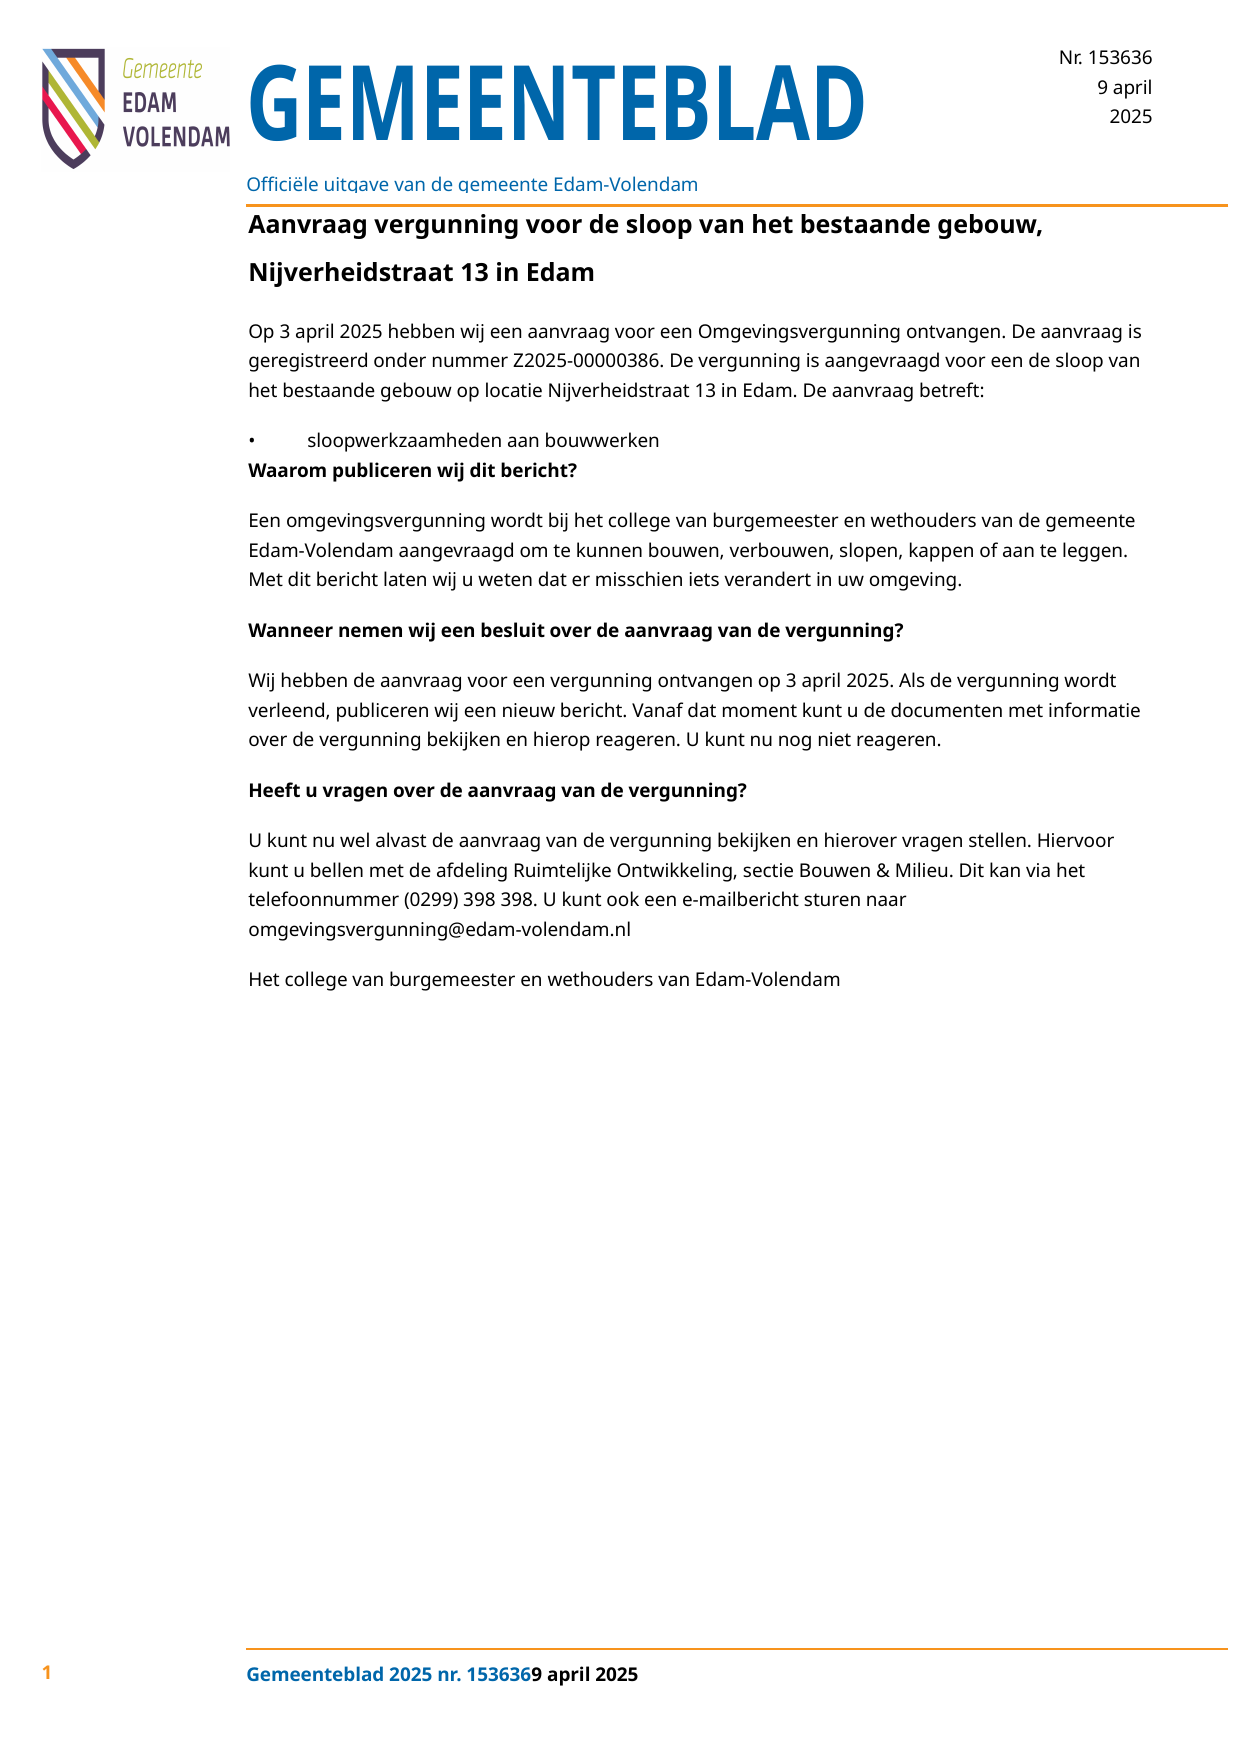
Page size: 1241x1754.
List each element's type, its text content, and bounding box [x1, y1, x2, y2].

text Wij hebben de aanvraag voor een vergunning ontvangen op 3 april 2025. Als de vergunning wordt verleend, publiceren wij een nieuw bericht. Vanaf dat moment kunt u de documenten met informatie over de vergunning bekijken en hierop reageren. U kunt nu nog niet reageren. [248, 667, 1152, 752]
text U kunt nu wel alvast de aanvraag van de vergunning bekijken en hierover vragen stellen. Hiervoor kunt u bellen met de afdeling Ruimtelijke Ontwikkeling, sectie Bouwen & Milieu. Dit kan via het telefoonnummer (0299) 398 398. U kunt ook een e-mailbericht sturen naar omgevingsvergunning@edam-volendam.nl [248, 827, 1152, 942]
text Wanneer nemen wij een besluit over de aanvraag van de vergunning? [248, 617, 1152, 643]
text Op 3 april 2025 hebben wij een aanvraag voor een Omgevingsvergunning ontvangen. De aanvraag is geregistreerd onder nummer Z2025-00000386. De vergunning is aangevraagd voor een de sloop van het bestaande gebouw op locatie Nijverheidstraat 13 in Edam. De aanvraag betreft: [248, 318, 1152, 403]
text Waarom publiceren wij dit bericht? [248, 457, 1152, 483]
text Aanvraag vergunning voor de sloop van het bestaande gebouw, Nijverheidstraat 13 in Edam [248, 207, 1152, 288]
picture [41, 47, 231, 172]
text Een omgevingsvergunning wordt bij het college van burgemeester en wethouders van de gemeente Edam-Volendam aangevraagd om te kunnen bouwen, verbouwen, slopen, kappen of aan te leggen. Met dit bericht laten wij u weten dat er misschien iets verandert in uw omgeving. [248, 507, 1152, 592]
text Heeft u vragen over de aanvraag van de vergunning? [248, 777, 1152, 803]
list sloopwerkzaamheden aan bouwwerken [248, 427, 1152, 453]
text Het college van burgemeester en wethouders van Edam-Volendam [248, 967, 1152, 992]
